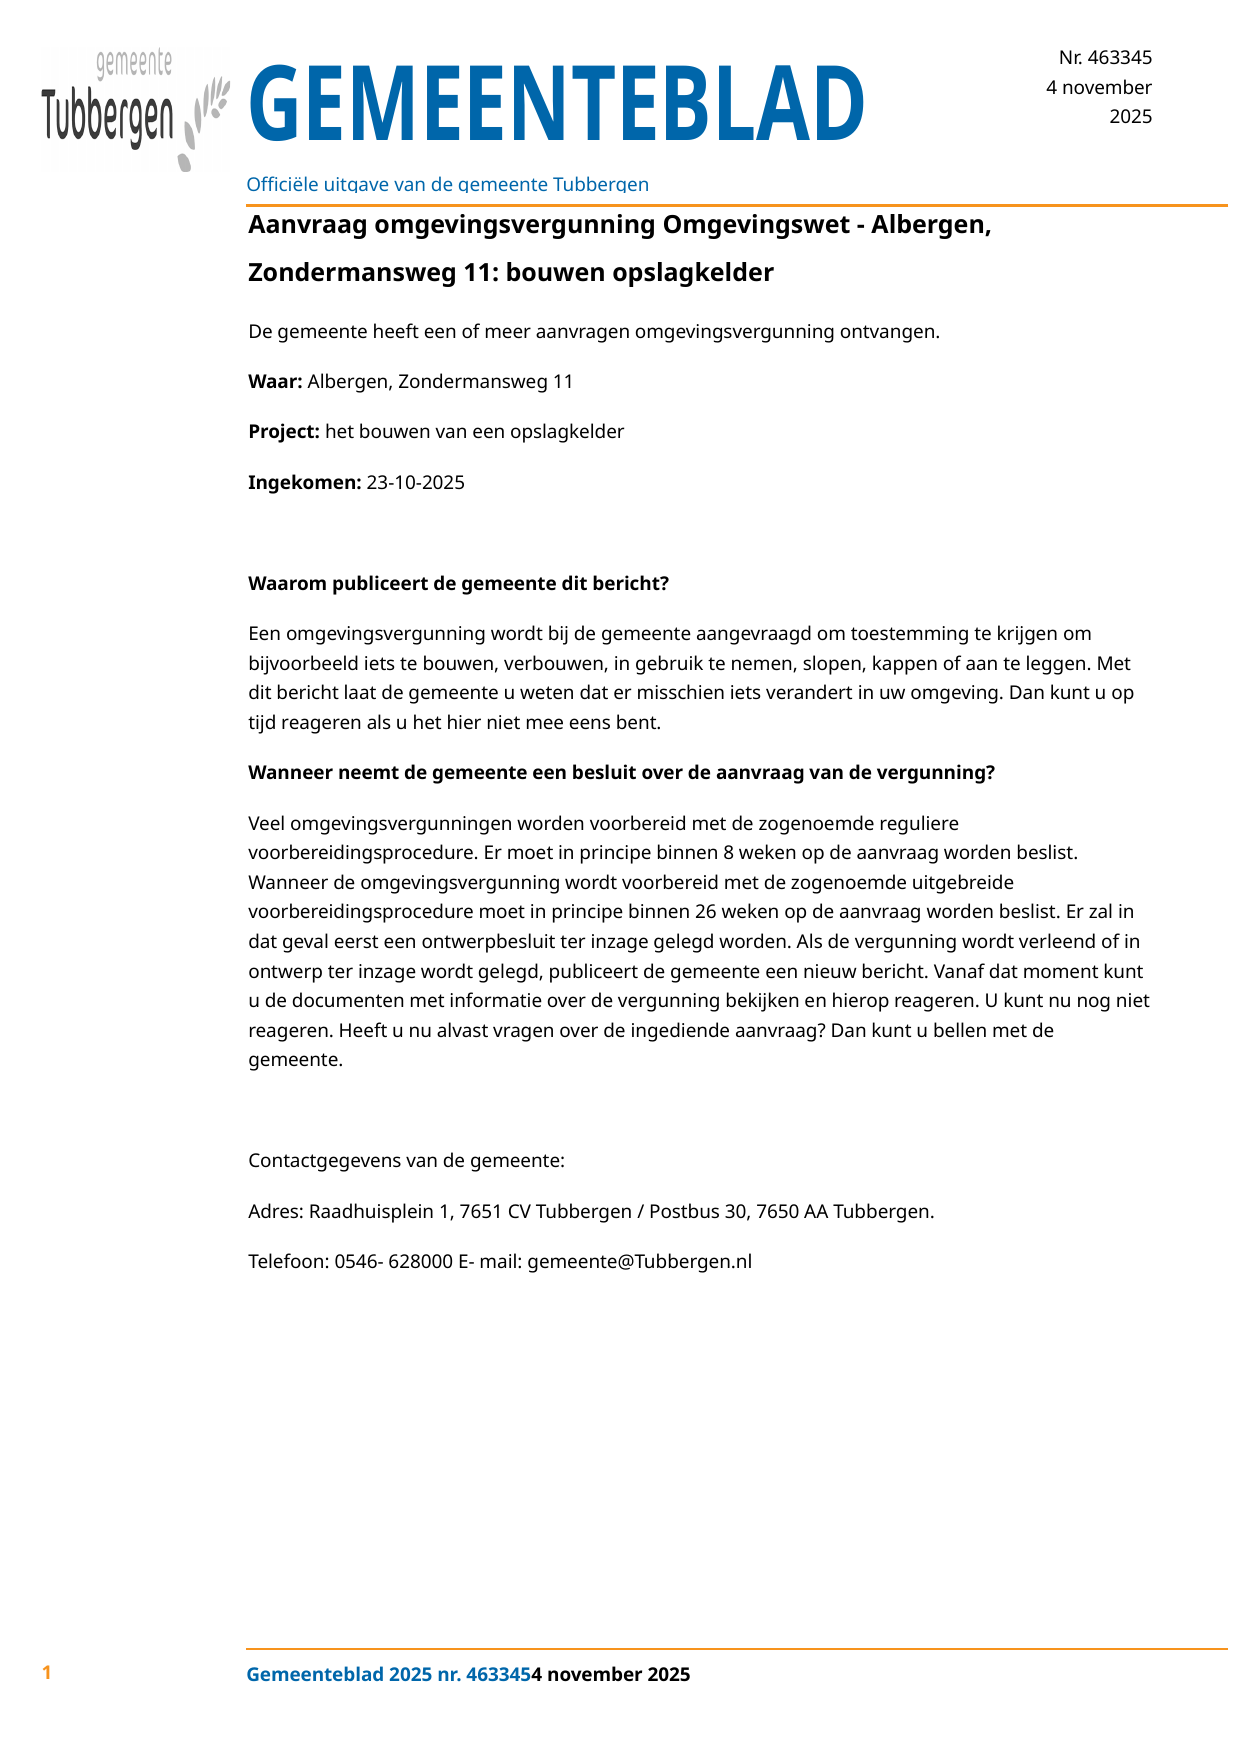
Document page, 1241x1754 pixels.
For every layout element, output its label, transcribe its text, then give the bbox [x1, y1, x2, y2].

text Een omgevingsvergunning wordt bij de gemeente aangevraagd om toestemming te krijgen om bijvoorbeeld iets te bouwen, verbouwen, in gebruik te nemen, slopen, kappen of aan te leggen. Met dit bericht laat de gemeente u weten dat er misschien iets verandert in uw omgeving. Dan kunt u op tijd reageren als u het hier niet mee eens bent. [248, 620, 1152, 735]
picture [41, 47, 231, 172]
text Waarom publiceert de gemeente dit bericht? [248, 570, 1152, 596]
text Telefoon: 0546- 628000 E- mail: gemeente@Tubbergen.nl [248, 1248, 1152, 1274]
text Waar: Albergen, Zondermansweg 11 [248, 368, 1152, 394]
text Ingekomen: 23-10-2025 [248, 469, 1152, 495]
text Contactgegevens van de gemeente: [248, 1147, 1152, 1173]
text Wanneer neemt de gemeente een besluit over de aanvraag van de vergunning? [248, 759, 1152, 785]
text De gemeente heeft een of meer aanvragen omgevingsvergunning ontvangen. [248, 318, 1152, 344]
text Veel omgevingsvergunningen worden voorbereid met de zogenoemde reguliere voorbereidingsprocedure. Er moet in principe binnen 8 weken op de aanvraag worden beslist. Wanneer de omgevingsvergunning wordt voorbereid met de zogenoemde uitgebreide voorbereidingsprocedure moet in principe binnen 26 weken op de aanvraag worden beslist. Er zal in dat geval eerst een ontwerpbesluit ter inzage gelegd worden. Als de vergunning wordt verleend of in ontwerp ter inzage wordt gelegd, publiceert de gemeente een nieuw bericht. Vanaf dat moment kunt u de documenten met informatie over de vergunning bekijken en hierop reageren. U kunt nu nog niet reageren. Heeft u nu alvast vragen over de ingediende aanvraag? Dan kunt u bellen met de gemeente. [248, 810, 1152, 1072]
text Aanvraag omgevingsvergunning Omgevingswet - Albergen, Zondermansweg 11: bouwen opslagkelder [248, 207, 1152, 288]
text Adres: Raadhuisplein 1, 7651 CV Tubbergen / Postbus 30, 7650 AA Tubbergen. [248, 1198, 1152, 1224]
text Project: het bouwen van een opslagkelder [248, 419, 1152, 444]
